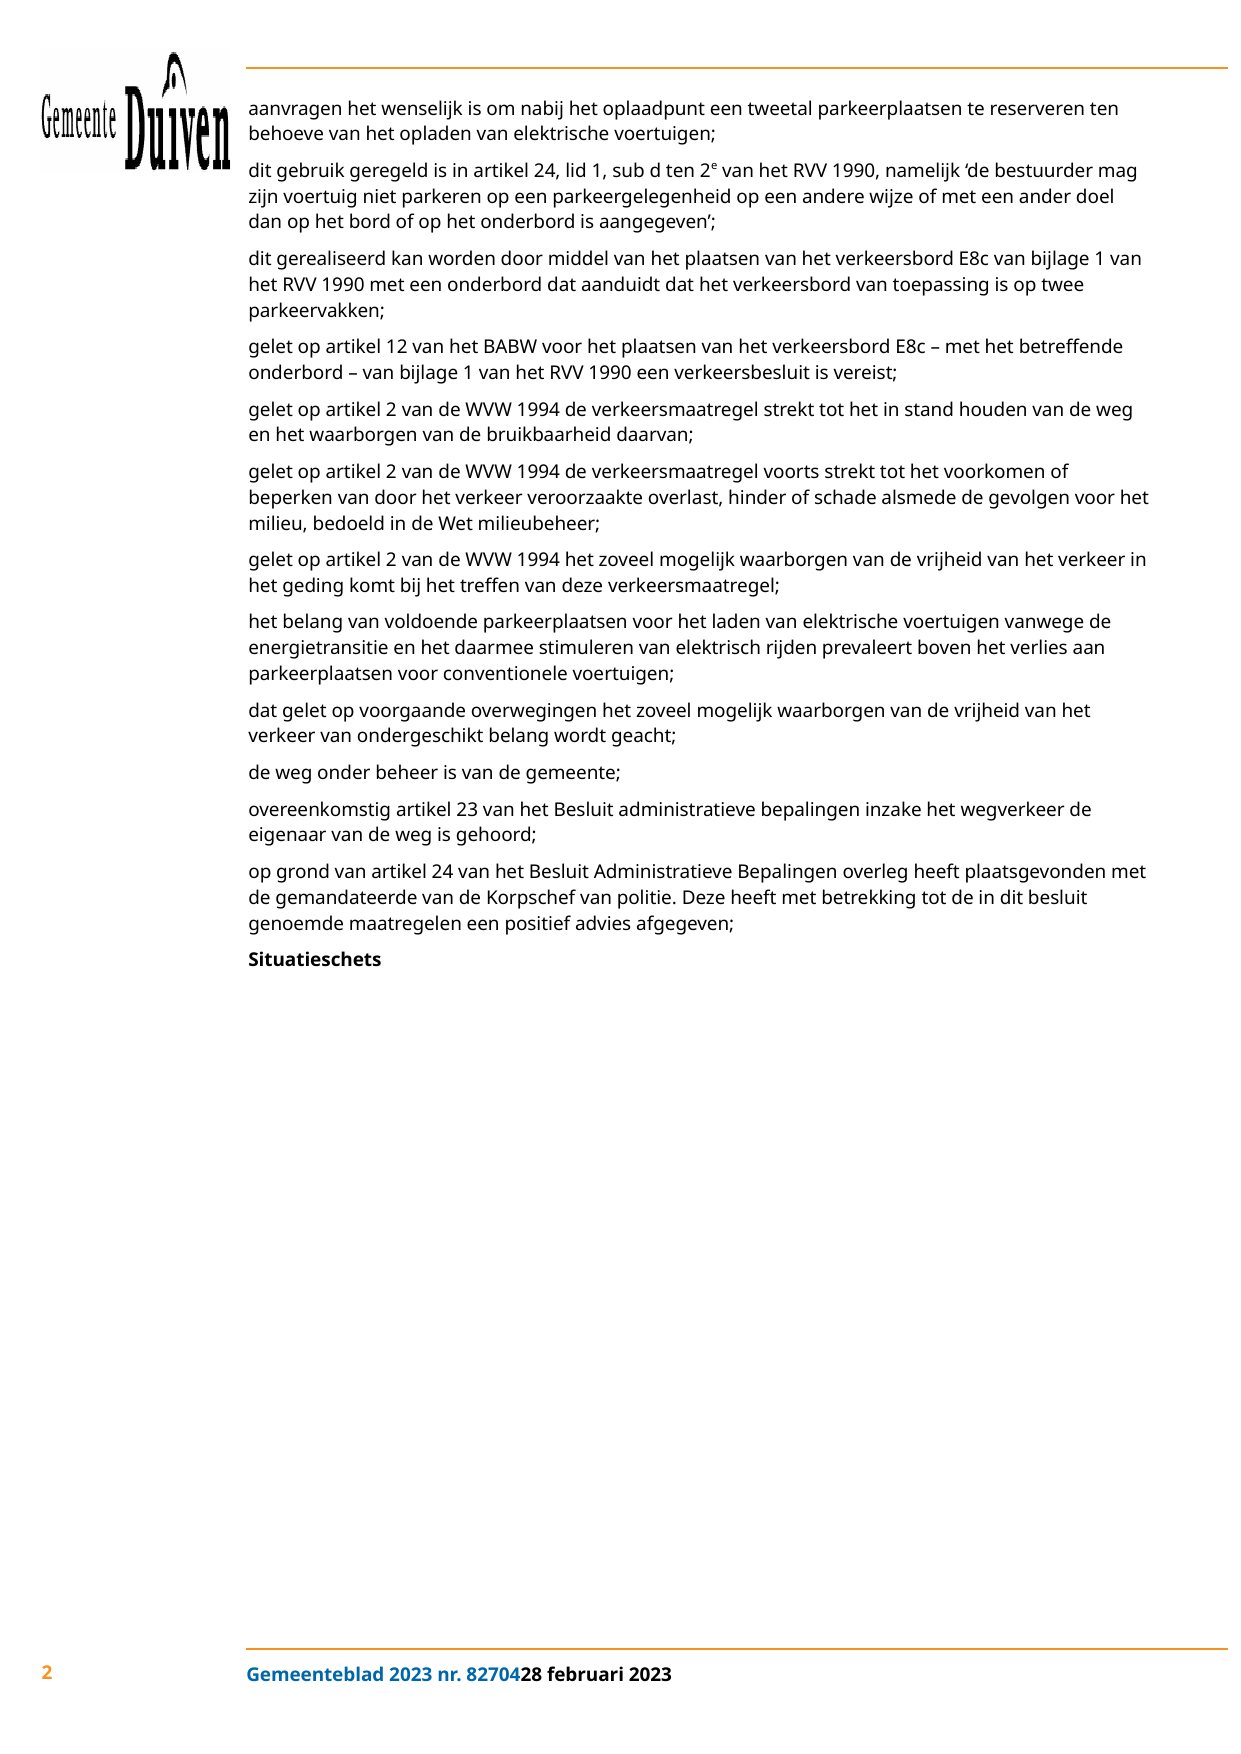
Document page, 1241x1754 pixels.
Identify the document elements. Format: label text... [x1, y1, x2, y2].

picture [41, 47, 231, 172]
text gelet op artikel 12 van het BABW voor het plaatsen van het verkeersbord E8c – met het betreffende onderbord – van bijlage 1 van het RVV 1990 een verkeersbesluit is vereist; [248, 333, 1152, 385]
text gelet op artikel 2 van de WVW 1994 de verkeersmaatregel strekt tot het in stand houden van de weg en het waarborgen van de bruikbaarheid daarvan; [248, 396, 1152, 447]
text dit gerealiseerd kan worden door middel van het plaatsen van het verkeersbord E8c van bijlage 1 van het RVV 1990 met een onderbord dat aanduidt dat het verkeersbord van toepassing is op twee parkeervakken; [248, 245, 1152, 322]
text gelet op artikel 2 van de WVW 1994 de verkeersmaatregel voorts strekt tot het voorkomen of beperken van door het verkeer veroorzaakte overlast, hinder of schade alsmede de gevolgen voor het milieu, bedoeld in de Wet milieubeheer; [248, 458, 1152, 535]
text de weg onder beheer is van de gemeente; [248, 759, 1152, 785]
text gelet op artikel 2 van de WVW 1994 het zoveel mogelijk waarborgen van de vrijheid van het verkeer in het geding komt bij het treffen van deze verkeersmaatregel; [248, 546, 1152, 598]
text overeenkomstig artikel 23 van het Besluit administratieve bepalingen inzake het wegverkeer de eigenaar van de weg is gehoord; [248, 796, 1152, 847]
text dit gebruik geregeld is in artikel 24, lid 1, sub d ten 2e van het RVV 1990, namelijk ‘de bestuurder mag zijn voertuig niet parkeren op een parkeergelegenheid op een andere wijze of met een ander doel dan op het bord of op het onderbord is aangegeven’; [248, 157, 1152, 234]
text op grond van artikel 24 van het Besluit Administratieve Bepalingen overleg heeft plaatsgevonden met de gemandateerde van de Korpschef van politie. Deze heeft met betrekking tot de in dit besluit genoemde maatregelen een positief advies afgegeven; [248, 858, 1152, 936]
text het belang van voldoende parkeerplaatsen voor het laden van elektrische voertuigen vanwege de energietransitie en het daarmee stimuleren van elektrisch rijden prevaleert boven het verlies aan parkeerplaatsen voor conventionele voertuigen; [248, 609, 1152, 686]
text Situatieschets [248, 946, 1152, 972]
text dat gelet op voorgaande overwegingen het zoveel mogelijk waarborgen van de vrijheid van het verkeer van ondergeschikt belang wordt geacht; [248, 697, 1152, 748]
text aanvragen het wenselijk is om nabij het oplaadpunt een tweetal parkeerplaatsen te reserveren ten behoeve van het opladen van elektrische voertuigen; [248, 95, 1152, 146]
